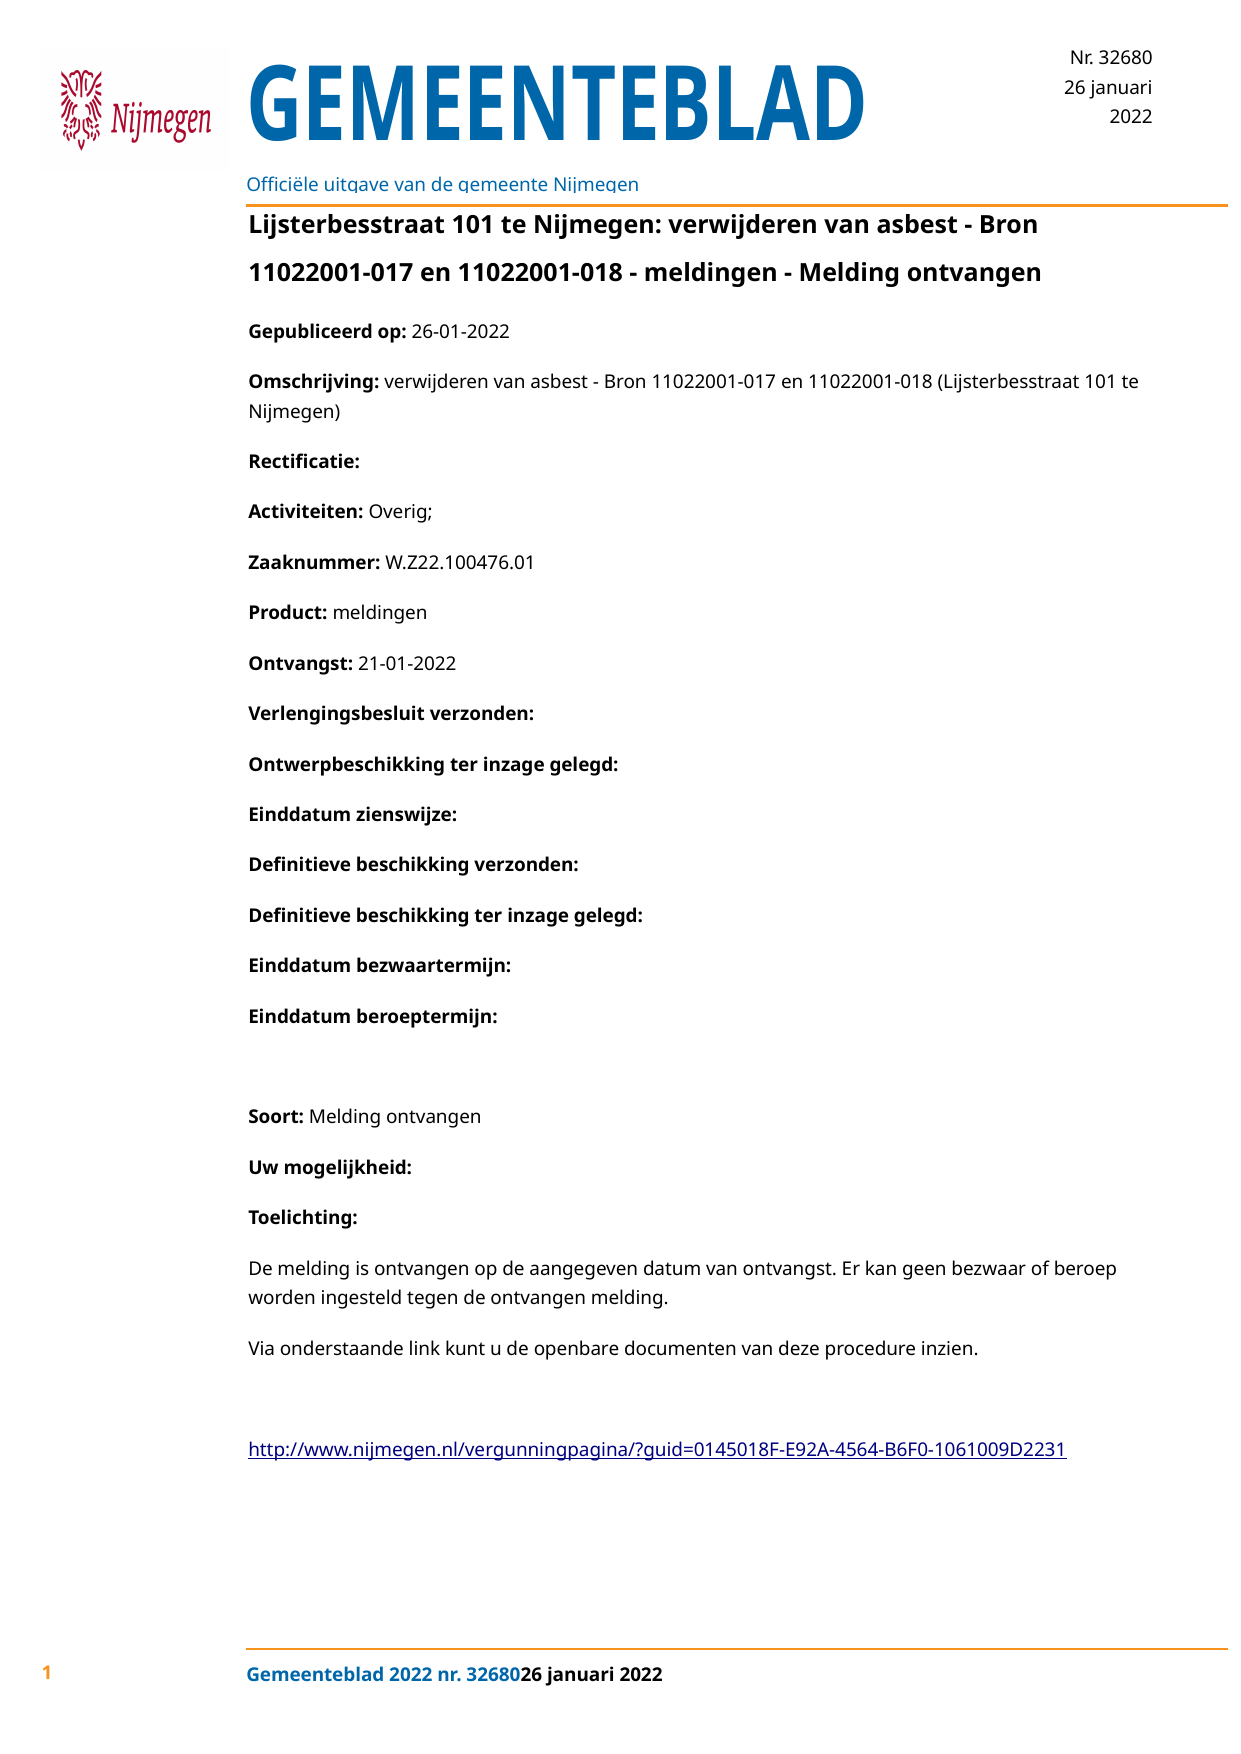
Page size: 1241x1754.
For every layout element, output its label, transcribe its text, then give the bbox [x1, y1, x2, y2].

text Soort: Melding ontvangen [248, 1104, 1152, 1129]
text Einddatum beroeptermijn: [248, 1003, 1152, 1029]
text Definitieve beschikking ter inzage gelegd: [248, 902, 1152, 928]
text Zaaknummer: W.Z22.100476.01 [248, 549, 1152, 575]
text Einddatum bezwaartermijn: [248, 952, 1152, 978]
text Ontvangst: 21-01-2022 [248, 650, 1152, 676]
text Einddatum zienswijze: [248, 801, 1152, 827]
text Activiteiten: Overig; [248, 499, 1152, 524]
text Lijsterbesstraat 101 te Nijmegen: verwijderen van asbest - Bron 11022001-017 en 11022001-018 - meldingen - Melding ontvangen [248, 207, 1152, 288]
text Uw mogelijkheid: [248, 1154, 1152, 1180]
text Rectificatie: [248, 448, 1152, 474]
text Toelichting: [248, 1204, 1152, 1230]
text Product: meldingen [248, 599, 1152, 625]
picture [41, 47, 231, 172]
text Verlengingsbesluit verzonden: [248, 700, 1152, 726]
text Definitieve beschikking verzonden: [248, 852, 1152, 877]
text Gepubliceerd op: 26-01-2022 [248, 318, 1152, 344]
text http://www.nijmegen.nl/vergunningpagina/?guid=0145018F-E92A-4564-B6F0-1061009D2231 [248, 1436, 1152, 1462]
text Omschrijving: verwijderen van asbest - Bron 11022001-017 en 11022001-018 (Lijsterbesstraat 101 te Nijmegen) [248, 368, 1152, 424]
text Ontwerpbeschikking ter inzage gelegd: [248, 751, 1152, 777]
text De melding is ontvangen op de aangegeven datum van ontvangst. Er kan geen bezwaar of beroep worden ingesteld tegen de ontvangen melding. [248, 1255, 1152, 1310]
text Via onderstaande link kunt u de openbare documenten van deze procedure inzien. [248, 1335, 1152, 1361]
